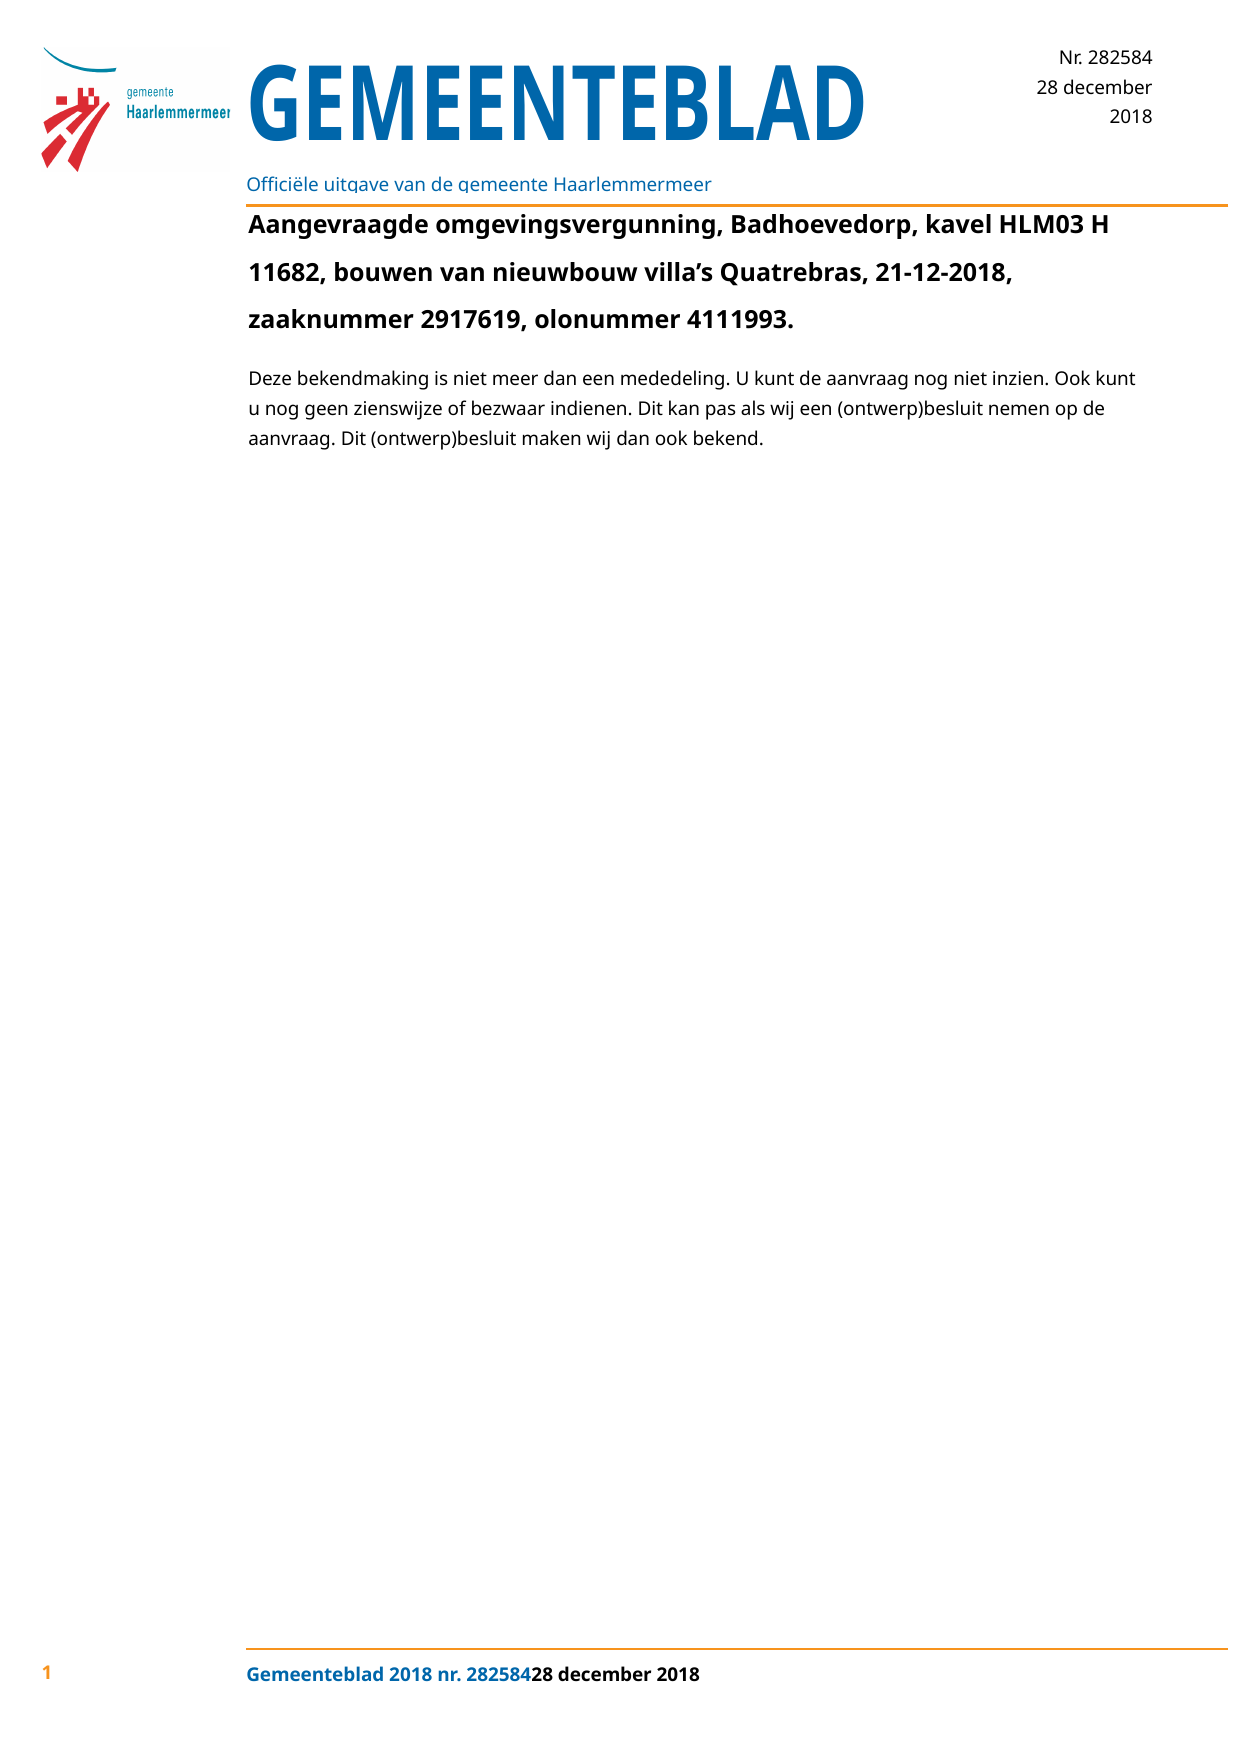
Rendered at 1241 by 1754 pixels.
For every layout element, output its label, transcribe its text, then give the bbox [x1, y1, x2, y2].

text Deze bekendmaking is niet meer dan een mededeling. U kunt de aanvraag nog niet inzien. Ook kunt u nog geen zienswijze of bezwaar indienen. Dit kan pas als wij een (ontwerp)besluit nemen op de aanvraag. Dit (ontwerp)besluit maken wij dan ook bekend. [248, 366, 1152, 450]
picture [41, 47, 231, 172]
text Aangevraagde omgevingsvergunning, Badhoevedorp, kavel HLM03 H 11682, bouwen van nieuwbouw villa’s Quatrebras, 21-12-2018, zaaknummer 2917619, olonummer 4111993. [248, 207, 1152, 336]
